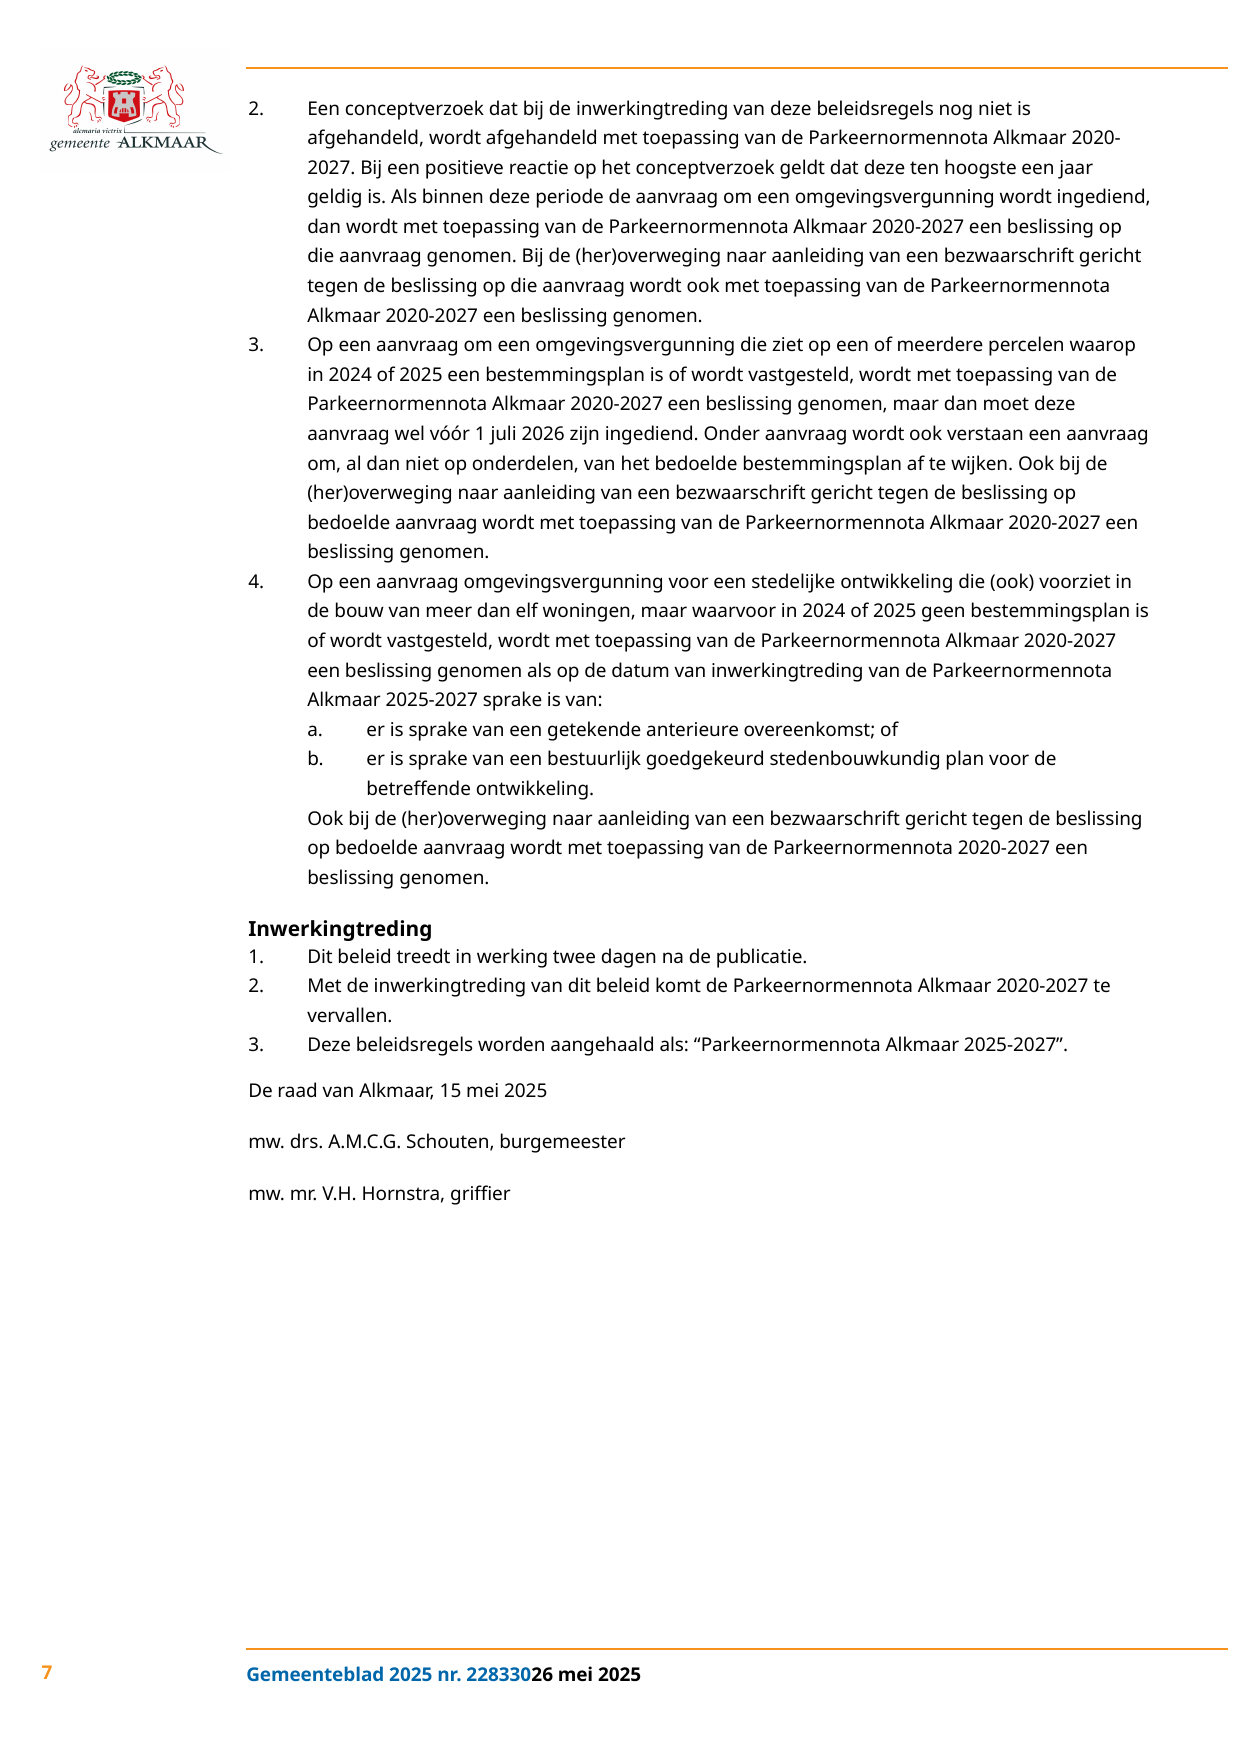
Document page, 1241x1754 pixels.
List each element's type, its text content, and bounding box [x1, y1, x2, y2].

text Inwerkingtreding [248, 914, 1152, 943]
list er is sprake van een bestuurlijk goedgekeurd stedenbouwkundig plan voor de betreffende ontwikkeling. [307, 746, 1152, 801]
list Met de inwerkingtreding van dit beleid komt de Parkeernormennota Alkmaar 2020-2027 te vervallen. [248, 972, 1152, 1028]
list Een conceptverzoek dat bij de inwerkingtreding van deze beleidsregels nog niet is afgehandeld, wordt afgehandeld met toepassing van de Parkeernormennota Alkmaar 2020-2027. Bij een positieve reactie op het conceptverzoek geldt dat deze ten hoogste een jaar geldig is. Als binnen deze periode de aanvraag om een omgevingsvergunning wordt ingediend, dan wordt met toepassing van de Parkeernormennota Alkmaar 2020-2027 een beslissing op die aanvraag genomen. Bij de (her)overweging naar aanleiding van een bezwaarschrift gericht tegen de beslissing op die aanvraag wordt ook met toepassing van de Parkeernormennota Alkmaar 2020-2027 een beslissing genomen. [248, 95, 1152, 328]
list Dit beleid treedt in werking twee dagen na de publicatie. [248, 943, 1152, 968]
list er is sprake van een getekende anterieure overeenkomst; of [307, 716, 1152, 742]
text mw. mr. V.H. Hornstra, griffier [248, 1180, 1152, 1206]
list Op een aanvraag omgevingsvergunning voor een stedelijke ontwikkeling die (ook) voorziet in de bouw van meer dan elf woningen, maar waarvoor in 2024 of 2025 geen bestemmingsplan is of wordt vastgesteld, wordt met toepassing van de Parkeernormennota Alkmaar 2020-2027 een beslissing genomen als op de datum van inwerkingtreding van de Parkeernormennota Alkmaar 2025-2027 sprake is van: [248, 568, 1152, 712]
picture [41, 47, 231, 172]
list Deze beleidsregels worden aangehaald als: “Parkeernormennota Alkmaar 2025-2027”. [248, 1032, 1152, 1057]
list Op een aanvraag om een omgevingsvergunning die ziet op een of meerdere percelen waarop in 2024 of 2025 een bestemmingsplan is of wordt vastgesteld, wordt met toepassing van de Parkeernormennota Alkmaar 2020-2027 een beslissing genomen, maar dan moet deze aanvraag wel vóór 1 juli 2026 zijn ingediend. Onder aanvraag wordt ook verstaan een aanvraag om, al dan niet op onderdelen, van het bedoelde bestemmingsplan af te wijken. Ook bij de (her)overweging naar aanleiding van een bezwaarschrift gericht tegen de beslissing op bedoelde aanvraag wordt met toepassing van de Parkeernormennota Alkmaar 2020-2027 een beslissing genomen. [248, 331, 1152, 564]
text mw. drs. A.M.C.G. Schouten, burgemeester [248, 1129, 1152, 1154]
list Ook bij de (her)overweging naar aanleiding van een bezwaarschrift gericht tegen de beslissing op bedoelde aanvraag wordt met toepassing van de Parkeernormennota 2020-2027 een beslissing genomen. [248, 805, 1152, 890]
text De raad van Alkmaar, 15 mei 2025 [248, 1077, 1152, 1103]
